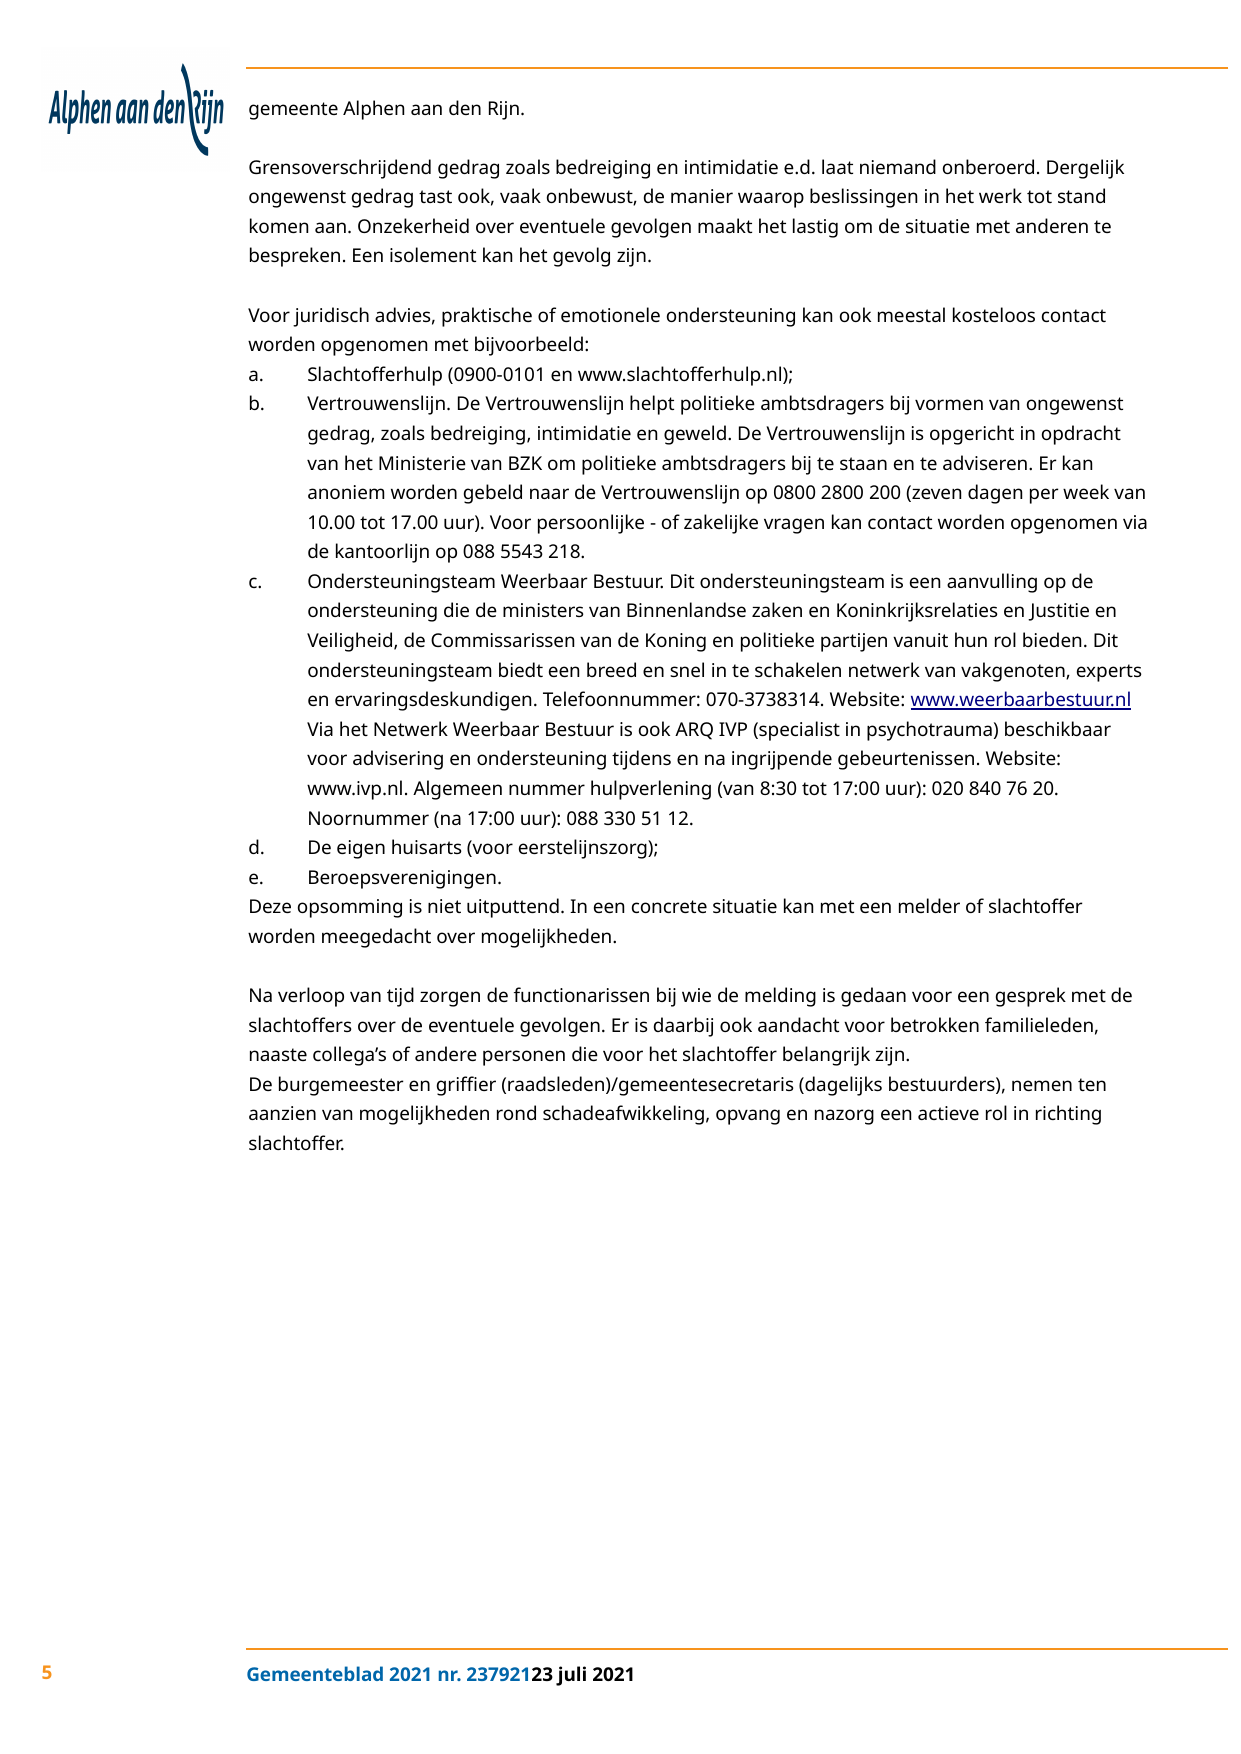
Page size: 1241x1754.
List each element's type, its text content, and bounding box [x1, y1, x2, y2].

text gemeente Alphen aan den Rijn. [248, 95, 1152, 121]
list Slachtofferhulp (0900-0101 en www.slachtofferhulp.nl); [248, 361, 1152, 387]
list Ondersteuningsteam Weerbaar Bestuur. Dit ondersteuningsteam is een aanvulling op de ondersteuning die de ministers van Binnenlandse zaken en Koninkrijksrelaties en Justitie en Veiligheid, de Commissarissen van de Koning en politieke partijen vanuit hun rol bieden. Dit ondersteuningsteam biedt een breed en snel in te schakelen netwerk van vakgenoten, experts en ervaringsdeskundigen. Telefoonnummer: 070-3738314. Website: www.weerbaarbestuur.nl [248, 568, 1152, 712]
text De burgemeester en griffier (raadsleden)/gemeentesecretaris (dagelijks bestuurders), nemen ten aanzien van mogelijkheden rond schadeafwikkeling, opvang en nazorg een actieve rol in richting slachtoffer. [248, 1071, 1152, 1156]
list De eigen huisarts (voor eerstelijnszorg); [248, 834, 1152, 860]
list Beroepsverenigingen. [248, 864, 1152, 890]
text Voor juridisch advies, praktische of emotionele ondersteuning kan ook meestal kosteloos contact worden opgenomen met bijvoorbeeld: [248, 302, 1152, 357]
list Via het Netwerk Weerbaar Bestuur is ook ARQ IVP (specialist in psychotrauma) beschikbaar voor advisering en ondersteuning tijdens en na ingrijpende gebeurtenissen. Website: www.ivp.nl. Algemeen nummer hulpverlening (van 8:30 tot 17:00 uur): 020 840 76 20. Noornummer (na 17:00 uur): 088 330 51 12. [248, 716, 1152, 831]
text Deze opsomming is niet uitputtend. In een concrete situatie kan met een melder of slachtoffer worden meegedacht over mogelijkheden. [248, 893, 1152, 949]
text Grensoverschrijdend gedrag zoals bedreiging en intimidatie e.d. laat niemand onberoerd. Dergelijk ongewenst gedrag tast ook, vaak onbewust, de manier waarop beslissingen in het werk tot stand komen aan. Onzekerheid over eventuele gevolgen maakt het lastig om de situatie met anderen te bespreken. Een isolement kan het gevolg zijn. [248, 154, 1152, 268]
list Vertrouwenslijn. De Vertrouwenslijn helpt politieke ambtsdragers bij vormen van ongewenst gedrag, zoals bedreiging, intimidatie en geweld. De Vertrouwenslijn is opgericht in opdracht van het Ministerie van BZK om politieke ambtsdragers bij te staan en te adviseren. Er kan anoniem worden gebeld naar de Vertrouwenslijn op 0800 2800 200 (zeven dagen per week van 10.00 tot 17.00 uur). Voor persoonlijke - of zakelijke vragen kan contact worden opgenomen via de kantoorlijn op 088 5543 218. [248, 391, 1152, 564]
picture [41, 47, 231, 172]
text Na verloop van tijd zorgen de functionarissen bij wie de melding is gedaan voor een gesprek met de slachtoffers over de eventuele gevolgen. Er is daarbij ook aandacht voor betrokken familieleden, naaste collega’s of andere personen die voor het slachtoffer belangrijk zijn. [248, 982, 1152, 1067]
